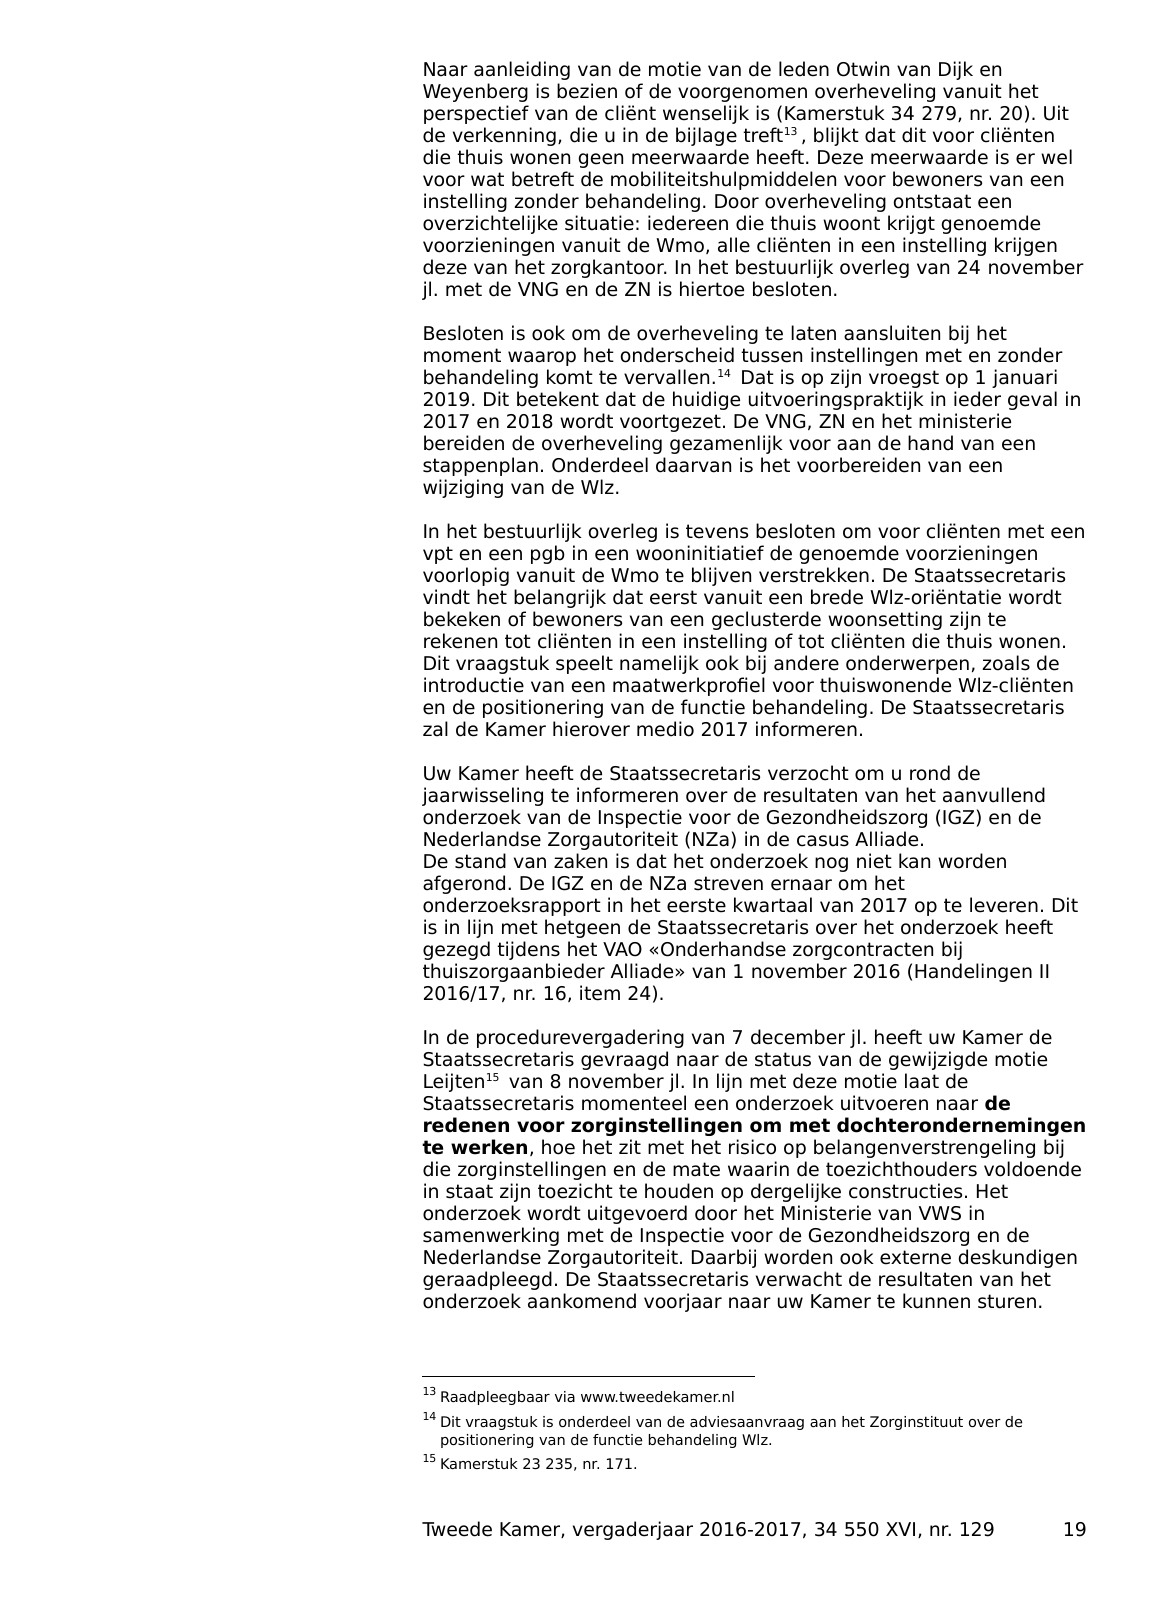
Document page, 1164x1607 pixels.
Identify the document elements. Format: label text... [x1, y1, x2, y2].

text In het bestuurlijk overleg is tevens besloten om voor cliënten met een vpt en een pgb in een wooninitiatief de genoemde voorzieningen voorlopig vanuit de Wmo te blijven verstrekken. De Staatssecretaris vindt het belangrijk dat eerst vanuit een brede Wlz-oriëntatie wordt bekeken of bewoners van een geclusterde woonsetting zijn te rekenen tot cliënten in een instelling of tot cliënten die thuis wonen. Dit vraagstuk speelt namelijk ook bij andere onderwerpen, zoals de introductie van een maatwerkprofiel voor thuiswonende Wlz-cliënten en de positionering van de functie behandeling. De Staatssecretaris zal de Kamer hierover medio 2017 informeren. [422, 521, 1087, 741]
text Uw Kamer heeft de Staatssecretaris verzocht om u rond de jaarwisseling te informeren over de resultaten van het aanvullend onderzoek van de Inspectie voor de Gezondheidszorg (IGZ) en de Nederlandse Zorgautoriteit (NZa) in de casus Alliade. [422, 763, 1087, 851]
text Raadpleegbaar via www.tweedekamer.nl [422, 1385, 1087, 1407]
text Besloten is ook om de overheveling te laten aansluiten bij het moment waarop het onderscheid tussen instellingen met en zonder behandeling komt te vervallen. Dat is op zijn vroegst op 1 januari 2019. Dit betekent dat de huidige uitvoeringspraktijk in ieder geval in 2017 en 2018 wordt voortgezet. De VNG, ZN en het ministerie bereiden de overheveling gezamenlijk voor aan de hand van een stappenplan. Onderdeel daarvan is het voorbereiden van een wijziging van de Wlz. [422, 323, 1087, 499]
text In de procedurevergadering van 7 december jl. heeft uw Kamer de Staatssecretaris gevraagd naar de status van de gewijzigde motie Leijten van 8 november jl. In lijn met deze motie laat de Staatssecretaris momenteel een onderzoek uitvoeren naar de redenen voor zorginstellingen om met dochterondernemingen te werken, hoe het zit met het risico op belangenverstrengeling bij die zorginstellingen en de mate waarin de toezichthouders voldoende in staat zijn toezicht te houden op dergelijke constructies. Het onderzoek wordt uitgevoerd door het Ministerie van VWS in samenwerking met de Inspectie voor de Gezondheidszorg en de Nederlandse Zorgautoriteit. Daarbij worden ook externe deskundigen geraadpleegd. De Staatssecretaris verwacht de resultaten van het onderzoek aankomend voorjaar naar uw Kamer te kunnen sturen. [422, 1027, 1087, 1313]
text Naar aanleiding van de motie van de leden Otwin van Dijk en Weyenberg is bezien of de voorgenomen overheveling vanuit het perspectief van de cliënt wenselijk is (Kamerstuk 34 279, nr. 20). Uit de verkenning, die u in de bijlage treft, blijkt dat dit voor cliënten die thuis wonen geen meerwaarde heeft. Deze meerwaarde is er wel voor wat betreft de mobiliteitshulpmiddelen voor bewoners van een instelling zonder behandeling. Door overheveling ontstaat een overzichtelijke situatie: iedereen die thuis woont krijgt genoemde voorzieningen vanuit de Wmo, alle cliënten in een instelling krijgen deze van het zorgkantoor. In het bestuurlijk overleg van 24 november jl. met de VNG en de ZN is hiertoe besloten. [422, 59, 1087, 301]
text Kamerstuk 23 235, nr. 171. [422, 1452, 1087, 1474]
text Dit vraagstuk is onderdeel van de adviesaanvraag aan het Zorginstituut over de positionering van de functie behandeling Wlz. [422, 1410, 1087, 1449]
text De stand van zaken is dat het onderzoek nog niet kan worden afgerond. De IGZ en de NZa streven ernaar om het onderzoeksrapport in het eerste kwartaal van 2017 op te leveren. Dit is in lijn met hetgeen de Staatssecretaris over het onderzoek heeft gezegd tijdens het VAO «Onderhandse zorgcontracten bij thuiszorgaanbieder Alliade» van 1 november 2016 (Handelingen II 2016/17, nr. 16, item 24). [422, 851, 1087, 1005]
